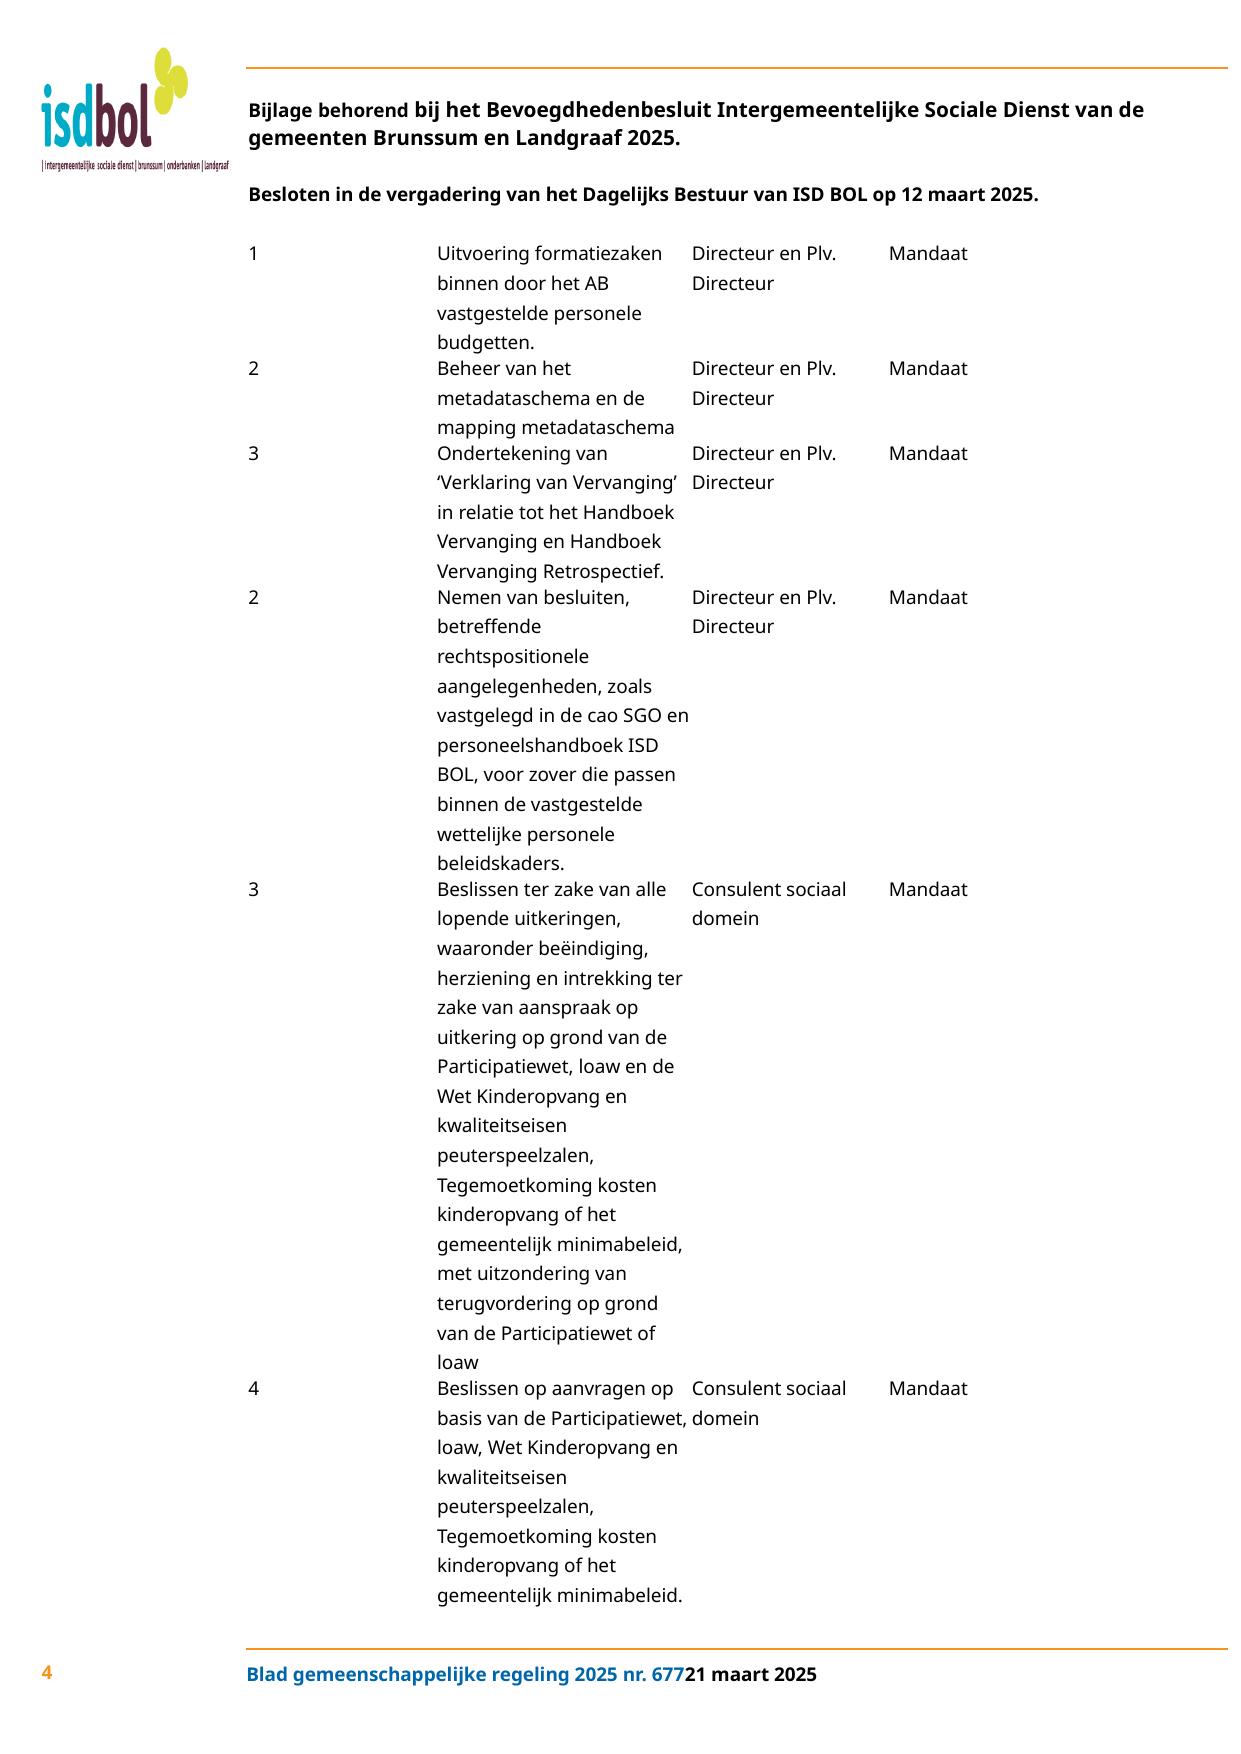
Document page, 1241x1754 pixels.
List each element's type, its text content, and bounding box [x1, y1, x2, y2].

text Besloten in de vergadering van het Dagelijks Bestuur van ISD BOL op 12 maart 2025. [248, 181, 1152, 207]
table_cell Consulent sociaal domein [692, 876, 889, 1375]
table_cell 3 [248, 876, 437, 1375]
table_cell Directeur en Plv. Directeur [692, 355, 889, 440]
table_cell Beheer van het metadataschema en de mapping metadataschema [437, 355, 692, 440]
table_cell 3 [248, 440, 437, 584]
table_header Uitvoering formatiezaken binnen door het AB vastgestelde personele budgetten. [437, 241, 692, 355]
table_cell Directeur en Plv. Directeur [692, 440, 889, 584]
table_cell Mandaat [889, 440, 1152, 584]
table_cell Beslissen op aanvragen op basis van de Participatiewet, loaw, Wet Kinderopvang en kwaliteitseisen peuterspeelzalen, Tegemoetkoming kosten kinderopvang of het gemeentelijk minimabeleid. [437, 1375, 692, 1608]
table_cell Ondertekening van ‘Verklaring van Vervanging’ in relatie tot het Handboek Vervanging en Handboek Vervanging Retrospectief. [437, 440, 692, 584]
table_header Directeur en Plv. Directeur [692, 241, 889, 355]
table_cell Beslissen ter zake van alle lopende uitkeringen, waaronder beëindiging, herziening en intrekking ter zake van aanspraak op uitkering op grond van de Participatiewet, loaw en de Wet Kinderopvang en kwaliteitseisen peuterspeelzalen, Tegemoetkoming kosten kinderopvang of het gemeentelijk minimabeleid, met uitzondering van terugvordering op grond van de Participatiewet of loaw [437, 876, 692, 1375]
table_cell Mandaat [889, 1375, 1152, 1608]
table_cell Mandaat [889, 355, 1152, 440]
table_cell Consulent sociaal domein [692, 1375, 889, 1608]
text Bijlage behorend bij het Bevoegdhedenbesluit Intergemeentelijke Sociale Dienst van de gemeenten Brunssum en Landgraaf 2025. [248, 95, 1152, 152]
table_cell 2 [248, 584, 437, 876]
table_header 1 [248, 241, 437, 355]
table_cell Nemen van besluiten, betreffende rechtspositionele aangelegenheden, zoals vastgelegd in de cao SGO en personeelshandboek ISD BOL, voor zover die passen binnen de vastgestelde wettelijke personele beleidskaders. [437, 584, 692, 876]
table_cell Mandaat [889, 876, 1152, 1375]
table_cell Directeur en Plv. Directeur [692, 584, 889, 876]
table_cell Mandaat [889, 584, 1152, 876]
table_cell 2 [248, 355, 437, 440]
table_cell 4 [248, 1375, 437, 1608]
picture [41, 47, 231, 172]
table_header Mandaat [889, 241, 1152, 355]
